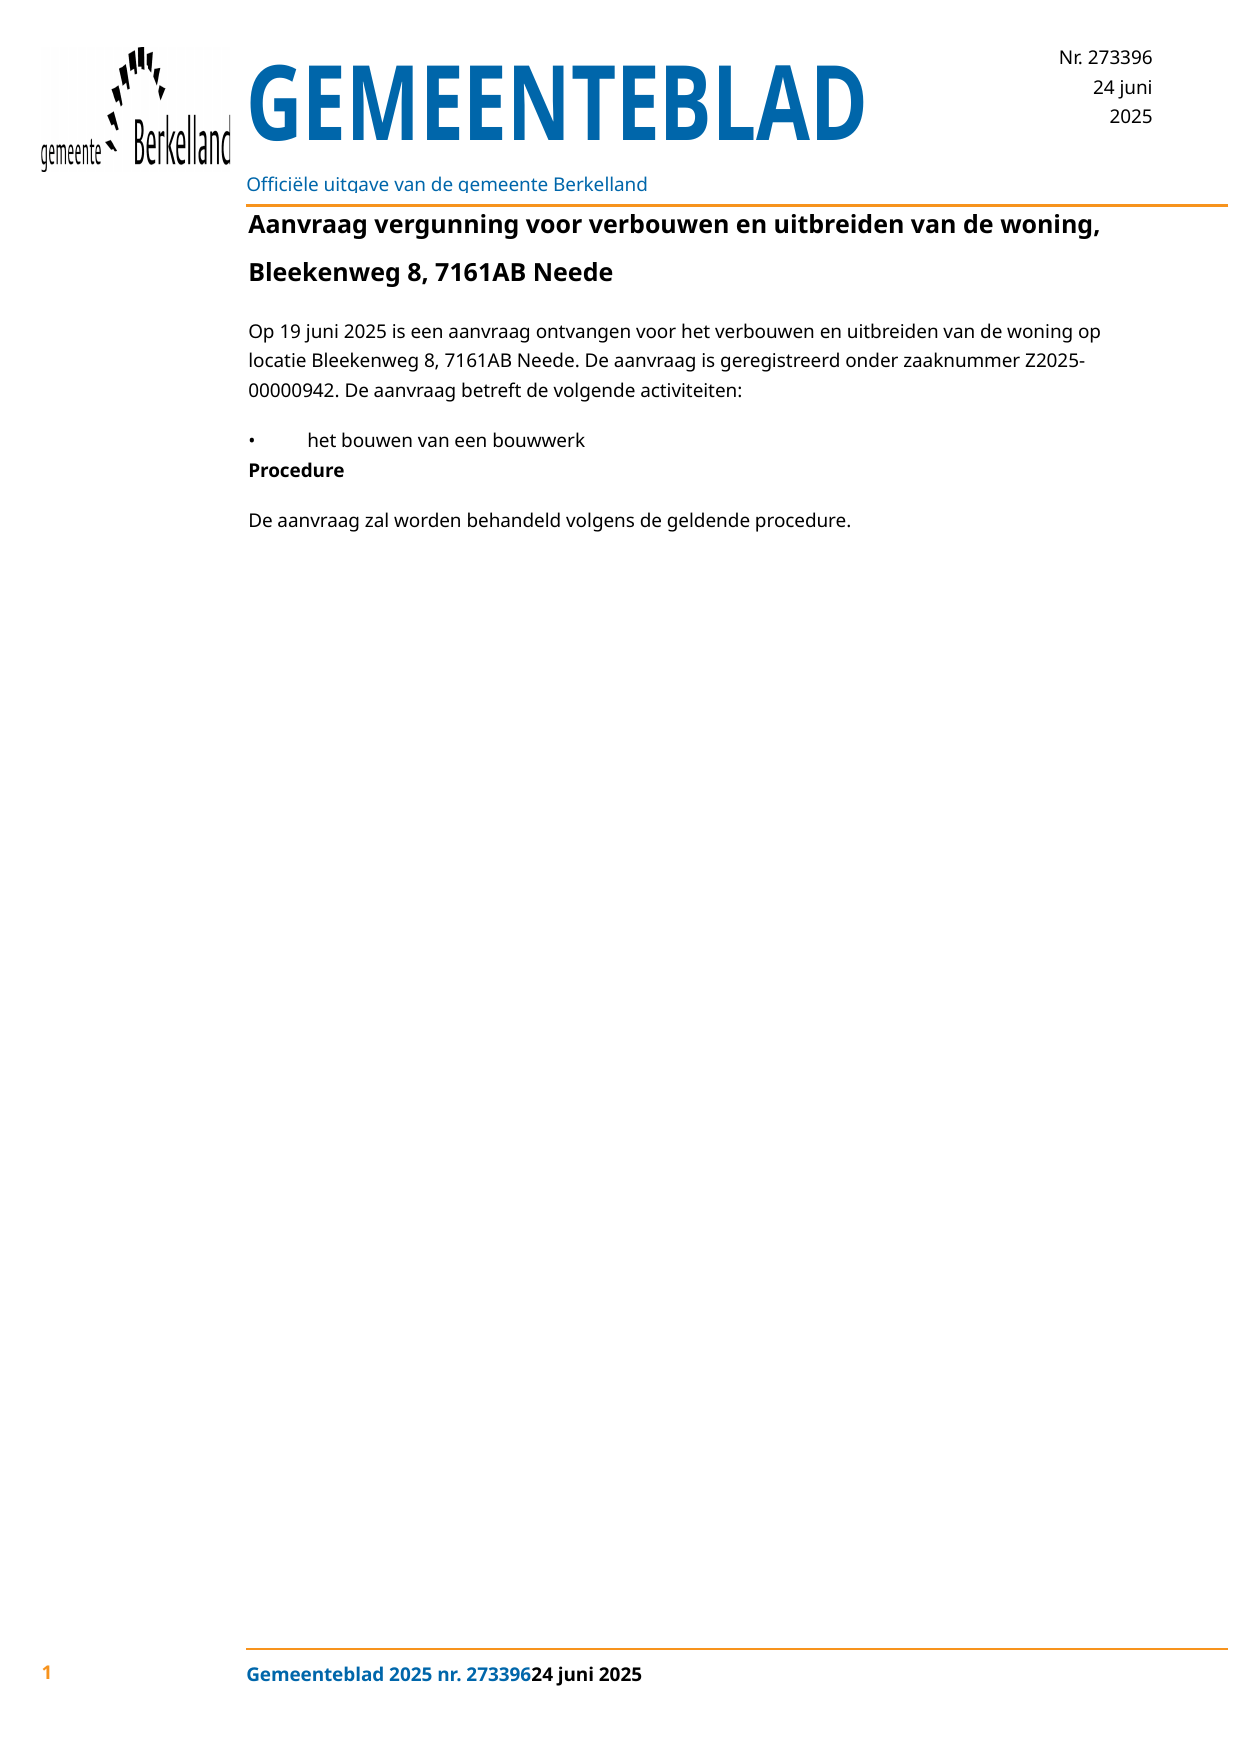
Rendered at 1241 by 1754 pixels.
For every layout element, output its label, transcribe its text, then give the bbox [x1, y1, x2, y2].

picture [41, 47, 231, 172]
text Aanvraag vergunning voor verbouwen en uitbreiden van de woning, Bleekenweg 8, 7161AB Neede [248, 207, 1152, 288]
list het bouwen van een bouwwerk [248, 427, 1152, 453]
text Procedure [248, 457, 1152, 483]
text De aanvraag zal worden behandeld volgens de geldende procedure. [248, 507, 1152, 533]
text Op 19 juni 2025 is een aanvraag ontvangen voor het verbouwen en uitbreiden van de woning op locatie Bleekenweg 8, 7161AB Neede. De aanvraag is geregistreerd onder zaaknummer Z2025-00000942. De aanvraag betreft de volgende activiteiten: [248, 318, 1152, 403]
